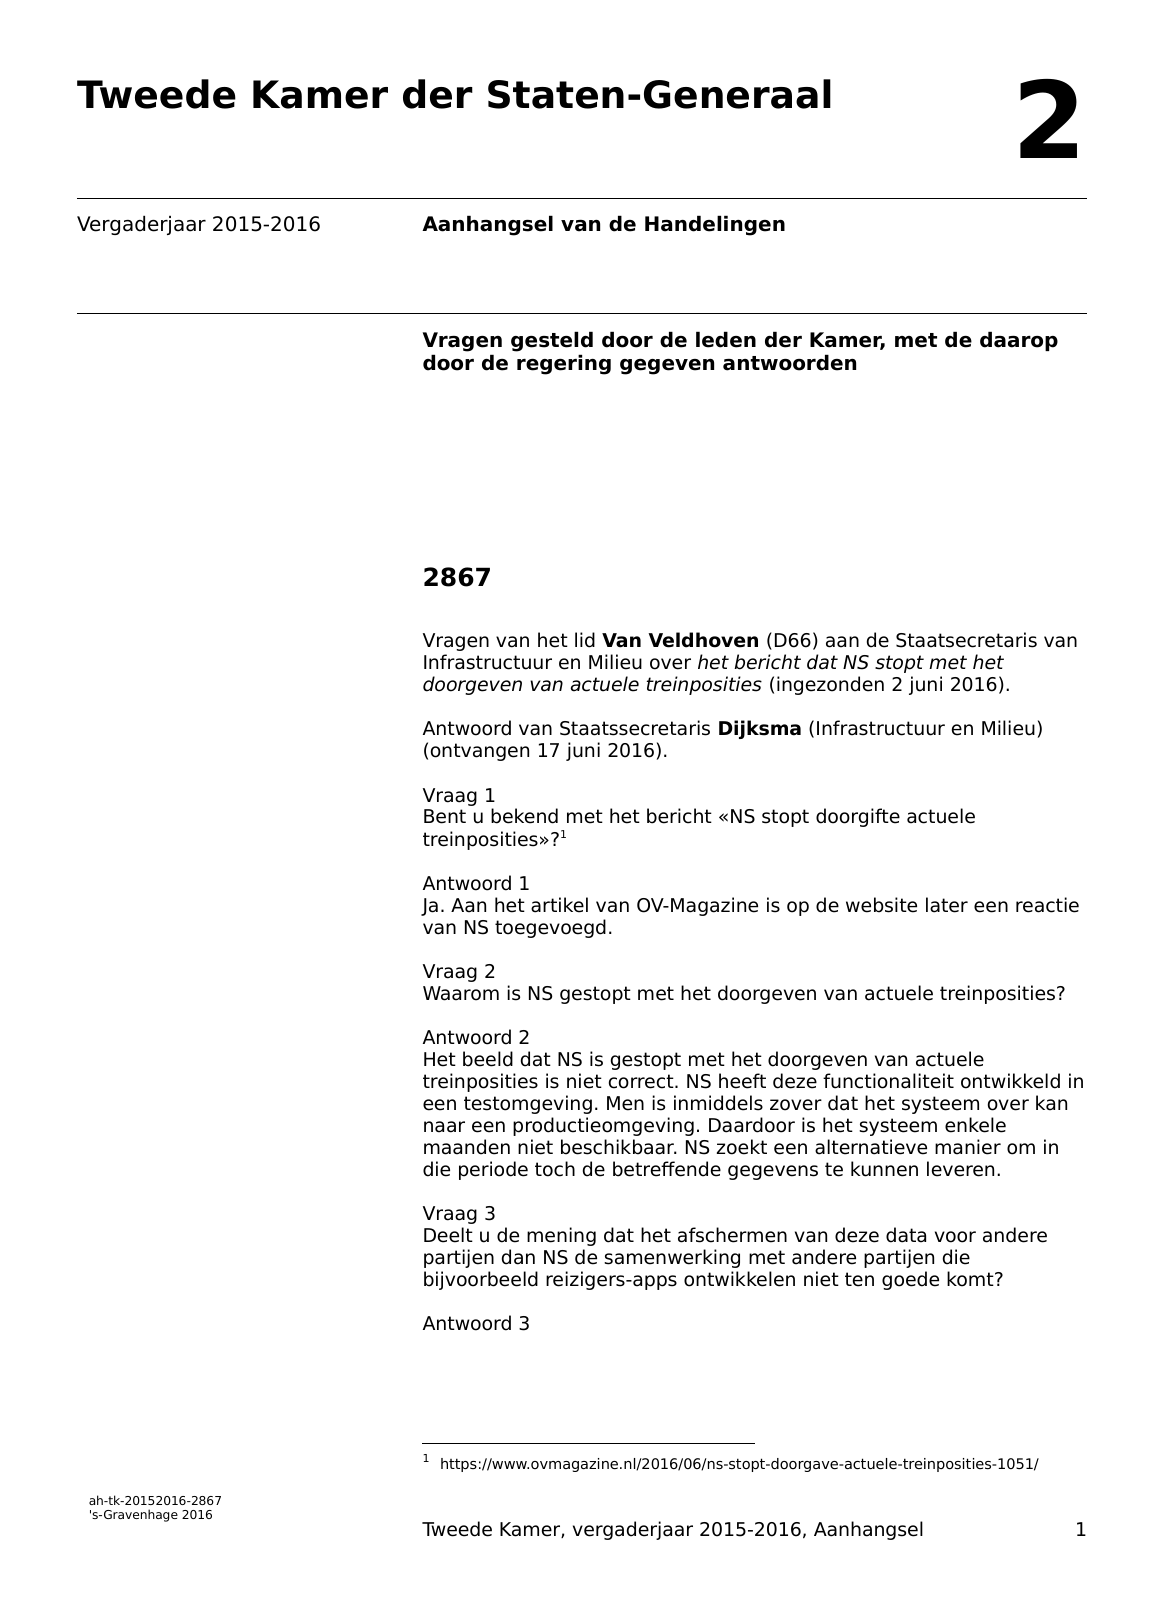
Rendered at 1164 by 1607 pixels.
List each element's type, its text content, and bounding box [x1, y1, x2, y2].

table_header 2 [886, 59, 1087, 198]
text 's-Gravenhage 2016 [88, 1508, 323, 1522]
text Het beeld dat NS is gestopt met het doorgeven van actuele treinposities is niet correct. NS heeft deze functionaliteit ontwikkeld in een testomgeving. Men is inmiddels zover dat het systeem over kan naar een productieomgeving. Daardoor is het systeem enkele maanden niet beschikbaar. NS zoekt een alternatieve manier om in die periode toch de betreffende gegevens te kunnen leveren. [422, 1049, 1087, 1181]
table_cell Aanhangsel van de Handelingen [422, 199, 1087, 313]
table_cell Vragen gesteld door de leden der Kamer, met de daarop door de regering gegeven antwoorden [422, 314, 1087, 375]
text Vragen van het lid Van Veldhoven (D66) aan de Staatsecretaris van Infrastructuur en Milieu over het bericht dat NS stopt met het doorgeven van actuele treinposities (ingezonden 2 juni 2016). [422, 630, 1087, 696]
text https://www.ovmagazine.nl/2016/06/ns-stopt-doorgave-actuele-treinposities-1051/ [422, 1452, 1087, 1474]
text Waarom is NS gestopt met het doorgeven van actuele treinposities? [422, 983, 1087, 1005]
text Ja. Aan het artikel van OV-Magazine is op de website later een reactie van NS toegevoegd. [422, 894, 1087, 938]
table_cell Vergaderjaar 2015-2016 [77, 199, 422, 313]
text Deelt u de mening dat het afschermen van deze data voor andere partijen dan NS de samenwerking met andere partijen die bijvoorbeeld reizigers-apps ontwikkelen niet ten goede komt? [422, 1225, 1087, 1291]
table_header Tweede Kamer der Staten-Generaal [77, 59, 886, 198]
text Antwoord van Staatssecretaris Dijksma (Infrastructuur en Milieu) (ontvangen 17 juni 2016). [422, 718, 1087, 762]
text Bent u bekend met het bericht «NS stopt doorgifte actuele treinposities»? [422, 806, 1087, 850]
text Vraag 2 [422, 961, 1087, 983]
table_cell [77, 314, 422, 375]
text ah-tk-20152016-2867 [88, 1494, 323, 1508]
text Antwoord 3 [422, 1313, 1087, 1335]
text Antwoord 2 [422, 1027, 1087, 1049]
text 2867 [422, 563, 1087, 592]
text Vraag 1 [422, 784, 1087, 806]
text Antwoord 1 [422, 873, 1087, 894]
text Vraag 3 [422, 1203, 1087, 1225]
